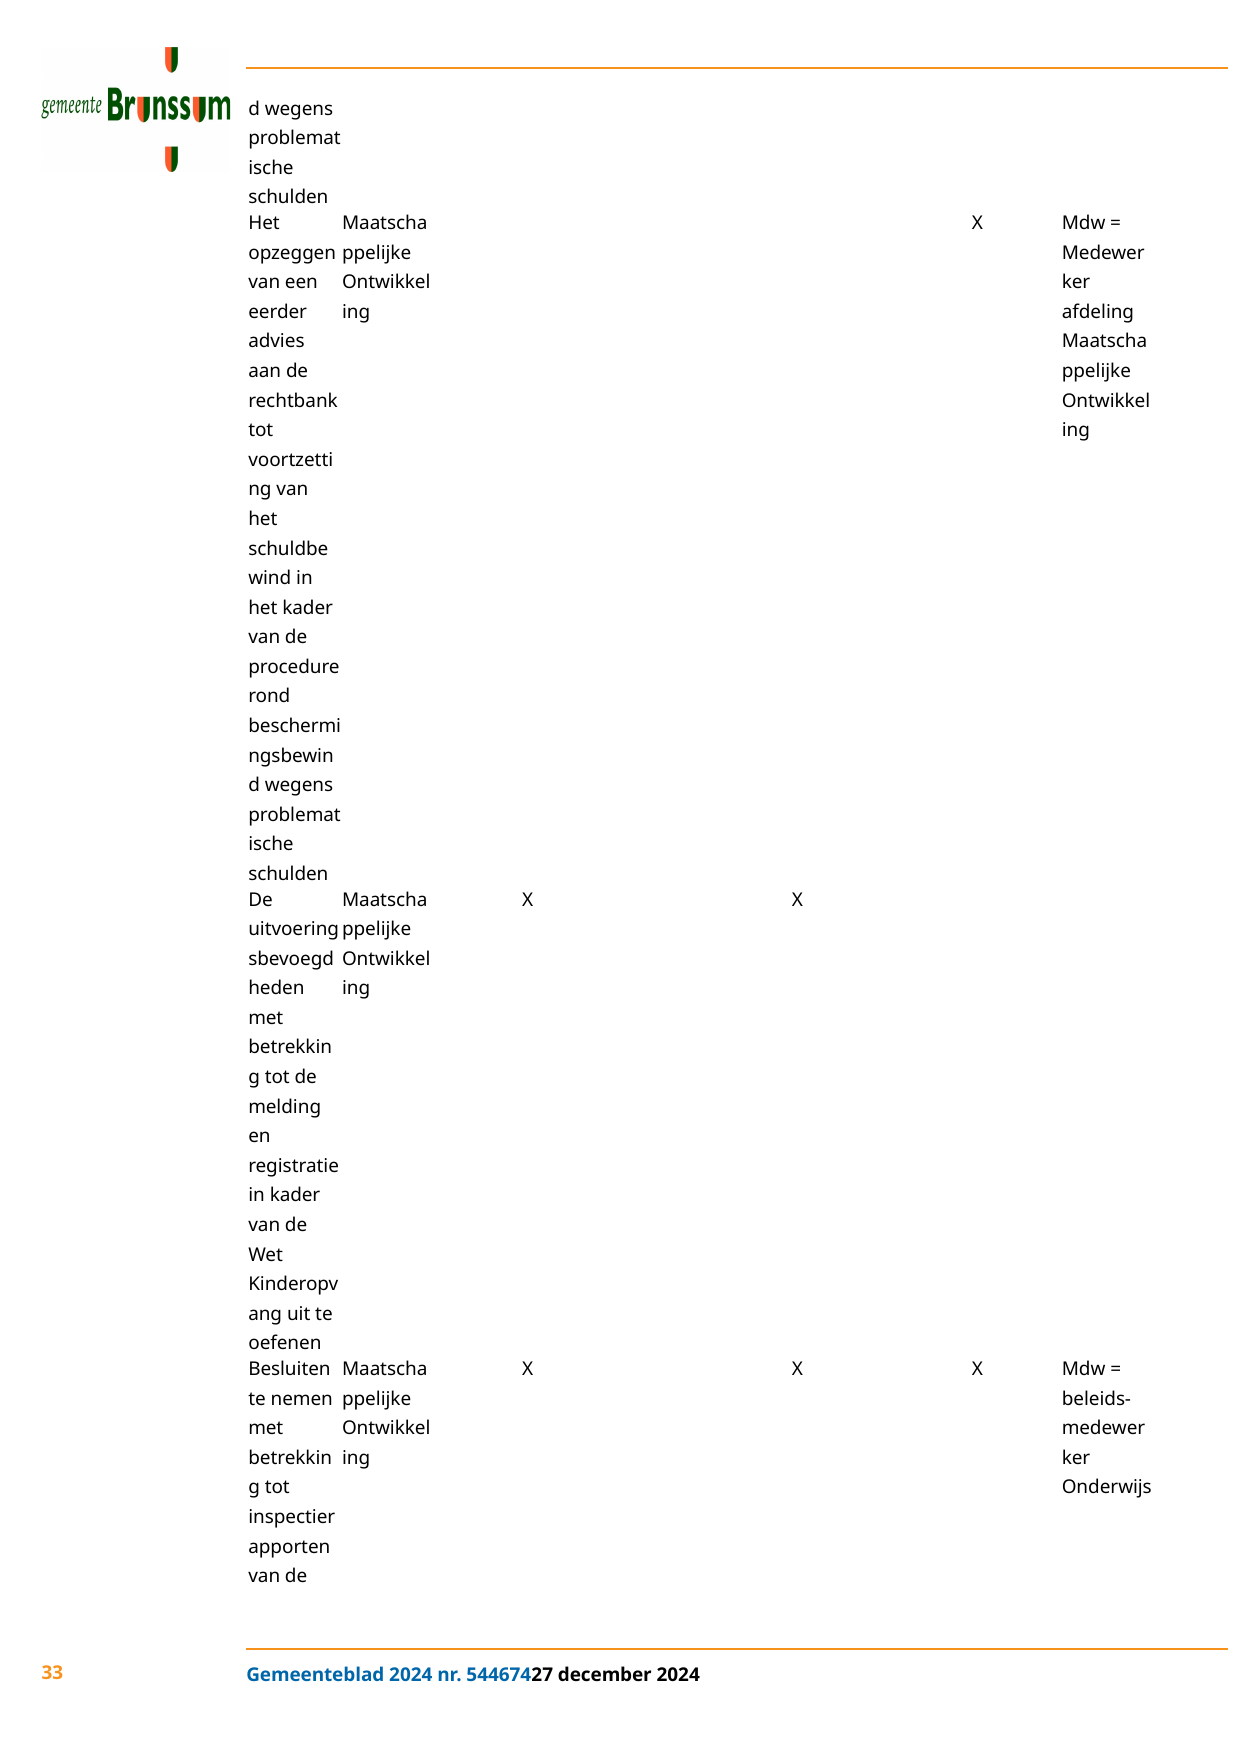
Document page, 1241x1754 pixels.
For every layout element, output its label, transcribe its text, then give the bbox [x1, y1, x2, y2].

table_cell [882, 1355, 972, 1588]
table_cell [612, 886, 702, 1355]
table_cell [432, 95, 522, 209]
picture [41, 47, 231, 172]
table_cell [612, 1355, 702, 1588]
table_cell X [522, 886, 612, 1355]
table_cell [702, 1355, 792, 1588]
table_cell [612, 95, 702, 209]
table_cell [702, 95, 792, 209]
table_cell [1062, 886, 1152, 1355]
table_cell X [972, 209, 1062, 886]
table_cell X [792, 1355, 882, 1588]
table_cell [342, 95, 432, 209]
table_cell [432, 209, 522, 886]
table_cell [882, 886, 972, 1355]
table_cell [882, 209, 972, 886]
table_cell [972, 95, 1062, 209]
table_cell [612, 209, 702, 886]
table_cell Mdw = beleids-medewerker Onderwijs [1062, 1355, 1152, 1588]
table_cell X [972, 1355, 1062, 1588]
table_cell [432, 1355, 522, 1588]
table_cell De uitvoeringsbevoegdheden met betrekking tot de melding en registratie in kader van de Wet Kinderopvang uit te oefenen [248, 886, 342, 1355]
table_cell Maatschappelijke Ontwikkeling [342, 886, 432, 1355]
table_cell [702, 209, 792, 886]
table_cell [522, 209, 612, 886]
table_cell Mdw = Medewerker afdeling Maatschappelijke Ontwikkeling [1062, 209, 1152, 886]
table_cell [792, 209, 882, 886]
table_cell Maatschappelijke Ontwikkeling [342, 1355, 432, 1588]
table_cell [432, 886, 522, 1355]
table_cell [882, 95, 972, 209]
table_cell [972, 886, 1062, 1355]
table_cell Maatschappelijke Ontwikkeling [342, 209, 432, 886]
table_cell X [792, 886, 882, 1355]
table_cell Het opzeggen van een eerder advies aan de rechtbank tot voortzetting van het schuldbewind in het kader van de procedure rond beschermingsbewind wegens problematische schulden [248, 209, 342, 886]
table_cell Besluiten te nemen met betrekking tot inspectierapporten van de [248, 1355, 342, 1588]
table_cell X [522, 1355, 612, 1588]
table_cell d wegens problematische schulden [248, 95, 342, 209]
table_cell [792, 95, 882, 209]
table_cell [1062, 95, 1152, 209]
table_cell [522, 95, 612, 209]
table_cell [702, 886, 792, 1355]
